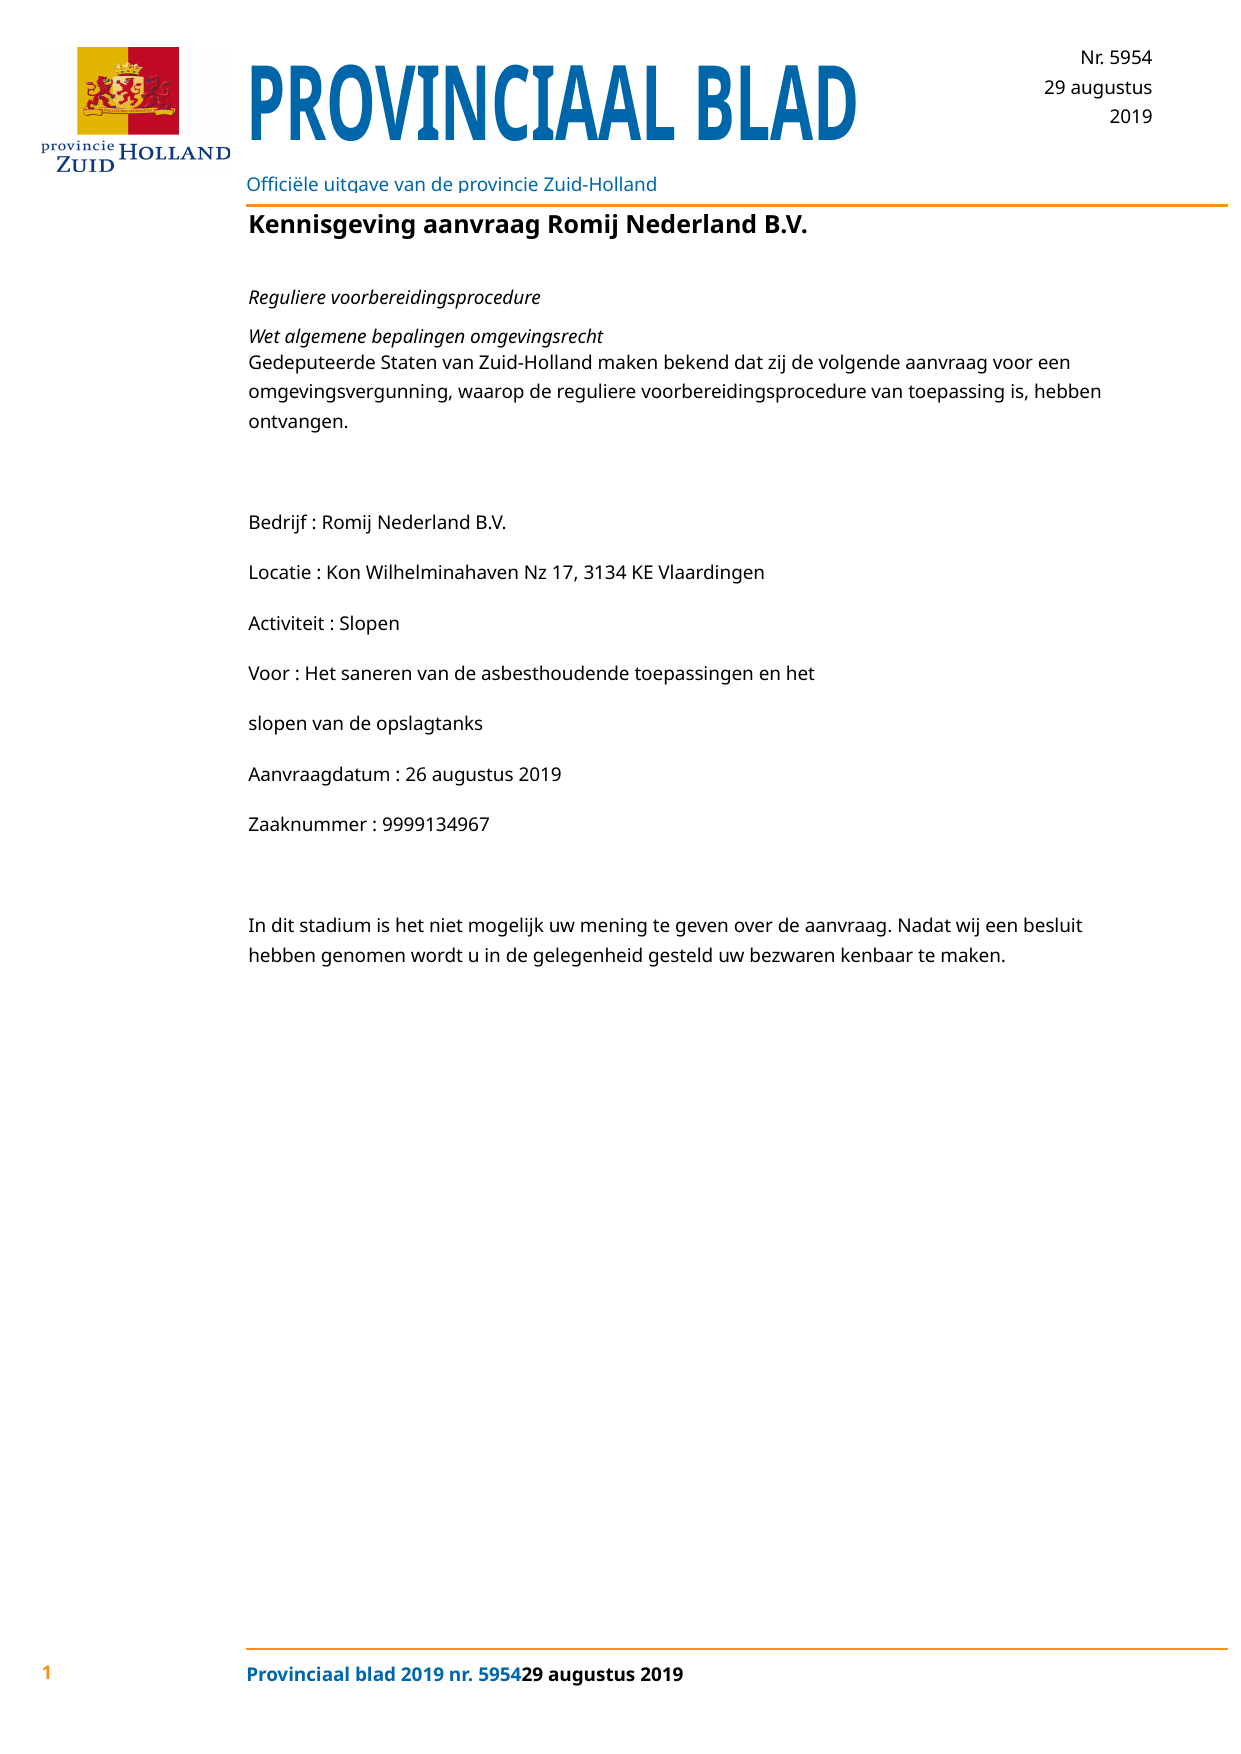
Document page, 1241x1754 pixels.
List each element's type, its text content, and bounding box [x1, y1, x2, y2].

picture [41, 47, 231, 172]
text Wet algemene bepalingen omgevingsrecht [248, 323, 1152, 349]
text Locatie : Kon Wilhelminahaven Nz 17, 3134 KE Vlaardingen [248, 559, 1152, 585]
text Reguliere voorbereidingsprocedure [248, 284, 1152, 309]
text slopen van de opslagtanks [248, 711, 1152, 736]
text Gedeputeerde Staten van Zuid-Holland maken bekend dat zij de volgende aanvraag voor een omgevingsvergunning, waarop de reguliere voorbereidingsprocedure van toepassing is, hebben ontvangen. [248, 349, 1152, 434]
text Voor : Het saneren van de asbesthoudende toepassingen en het [248, 660, 1152, 686]
text Bedrijf : Romij Nederland B.V. [248, 509, 1152, 534]
text Zaaknummer : 9999134967 [248, 811, 1152, 837]
text Aanvraagdatum : 26 augustus 2019 [248, 761, 1152, 787]
text In dit stadium is het niet mogelijk uw mening te geven over de aanvraag. Nadat wij een besluit hebben genomen wordt u in de gelegenheid gesteld uw bezwaren kenbaar te maken. [248, 912, 1152, 967]
text Kennisgeving aanvraag Romij Nederland B.V. [248, 207, 1152, 241]
text Activiteit : Slopen [248, 610, 1152, 635]
